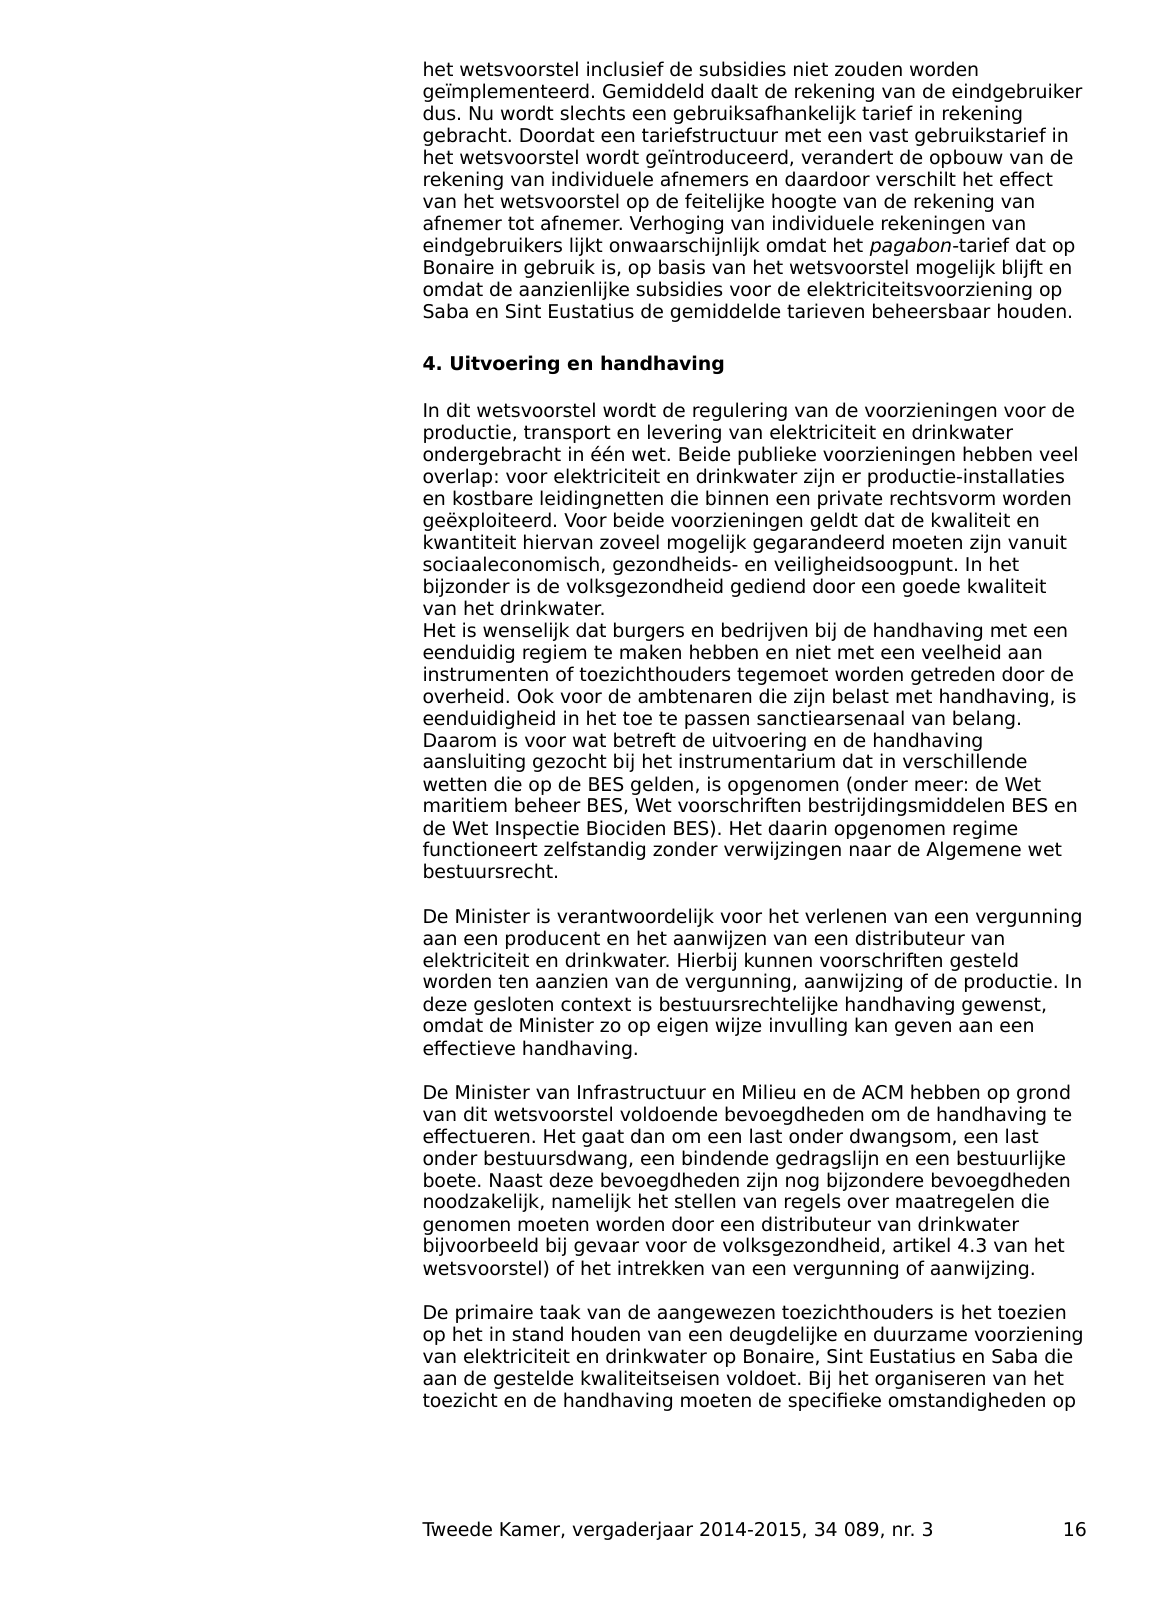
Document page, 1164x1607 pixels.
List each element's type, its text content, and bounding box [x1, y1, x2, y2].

text De Minister van Infrastructuur en Milieu en de ACM hebben op grond van dit wetsvoorstel voldoende bevoegdheden om de handhaving te effectueren. Het gaat dan om een last onder dwangsom, een last onder bestuursdwang, een bindende gedragslijn en een bestuurlijke boete. Naast deze bevoegdheden zijn nog bijzondere bevoegdheden noodzakelijk, namelijk het stellen van regels over maatregelen die genomen moeten worden door een distributeur van drinkwater bijvoorbeeld bij gevaar voor de volksgezondheid, artikel 4.3 van het wetsvoorstel) of het intrekken van een vergunning of aanwijzing. [422, 1082, 1087, 1279]
text De primaire taak van de aangewezen toezichthouders is het toezien op het in stand houden van een deugdelijke en duurzame voorziening van elektriciteit en drinkwater op Bonaire, Sint Eustatius en Saba die aan de gestelde kwaliteitseisen voldoet. Bij het organiseren van het toezicht en de handhaving moeten de specifieke omstandigheden op [422, 1302, 1087, 1411]
subtitle 4. Uitvoering en handhaving [422, 353, 1087, 375]
text Het is wenselijk dat burgers en bedrijven bij de handhaving met een eenduidig regiem te maken hebben en niet met een veelheid aan instrumenten of toezichthouders tegemoet worden getreden door de overheid. Ook voor de ambtenaren die zijn belast met handhaving, is eenduidigheid in het toe te passen sanctiearsenaal van belang. Daarom is voor wat betreft de uitvoering en de handhaving aansluiting gezocht bij het instrumentarium dat in verschillende wetten die op de BES gelden, is opgenomen (onder meer: de Wet maritiem beheer BES, Wet voorschriften bestrijdingsmiddelen BES en de Wet Inspectie Biociden BES). Het daarin opgenomen regime functioneert zelfstandig zonder verwijzingen naar de Algemene wet bestuursrecht. [422, 619, 1087, 883]
text In dit wetsvoorstel wordt de regulering van de voorzieningen voor de productie, transport en levering van elektriciteit en drinkwater ondergebracht in één wet. Beide publieke voorzieningen hebben veel overlap: voor elektriciteit en drinkwater zijn er productie-installaties en kostbare leidingnetten die binnen een private rechtsvorm worden geëxploiteerd. Voor beide voorzieningen geldt dat de kwaliteit en kwantiteit hiervan zoveel mogelijk gegarandeerd moeten zijn vanuit sociaaleconomisch, gezondheids- en veiligheidsoogpunt. In het bijzonder is de volksgezondheid gediend door een goede kwaliteit van het drinkwater. [422, 400, 1087, 619]
text De Minister is verantwoordelijk voor het verlenen van een vergunning aan een producent en het aanwijzen van een distributeur van elektriciteit en drinkwater. Hierbij kunnen voorschriften gesteld worden ten aanzien van de vergunning, aanwijzing of de productie. In deze gesloten context is bestuursrechtelijke handhaving gewenst, omdat de Minister zo op eigen wijze invulling kan geven aan een effectieve handhaving. [422, 906, 1087, 1059]
text het wetsvoorstel inclusief de subsidies niet zouden worden geïmplementeerd. Gemiddeld daalt de rekening van de eindgebruiker dus. Nu wordt slechts een gebruiksafhankelijk tarief in rekening gebracht. Doordat een tariefstructuur met een vast gebruikstarief in het wetsvoorstel wordt geïntroduceerd, verandert de opbouw van de rekening van individuele afnemers en daardoor verschilt het effect van het wetsvoorstel op de feitelijke hoogte van de rekening van afnemer tot afnemer. Verhoging van individuele rekeningen van eindgebruikers lijkt onwaarschijnlijk omdat het pagabon-tarief dat op Bonaire in gebruik is, op basis van het wetsvoorstel mogelijk blijft en omdat de aanzienlijke subsidies voor de elektriciteitsvoorziening op Saba en Sint Eustatius de gemiddelde tarieven beheersbaar houden. [422, 59, 1087, 323]
